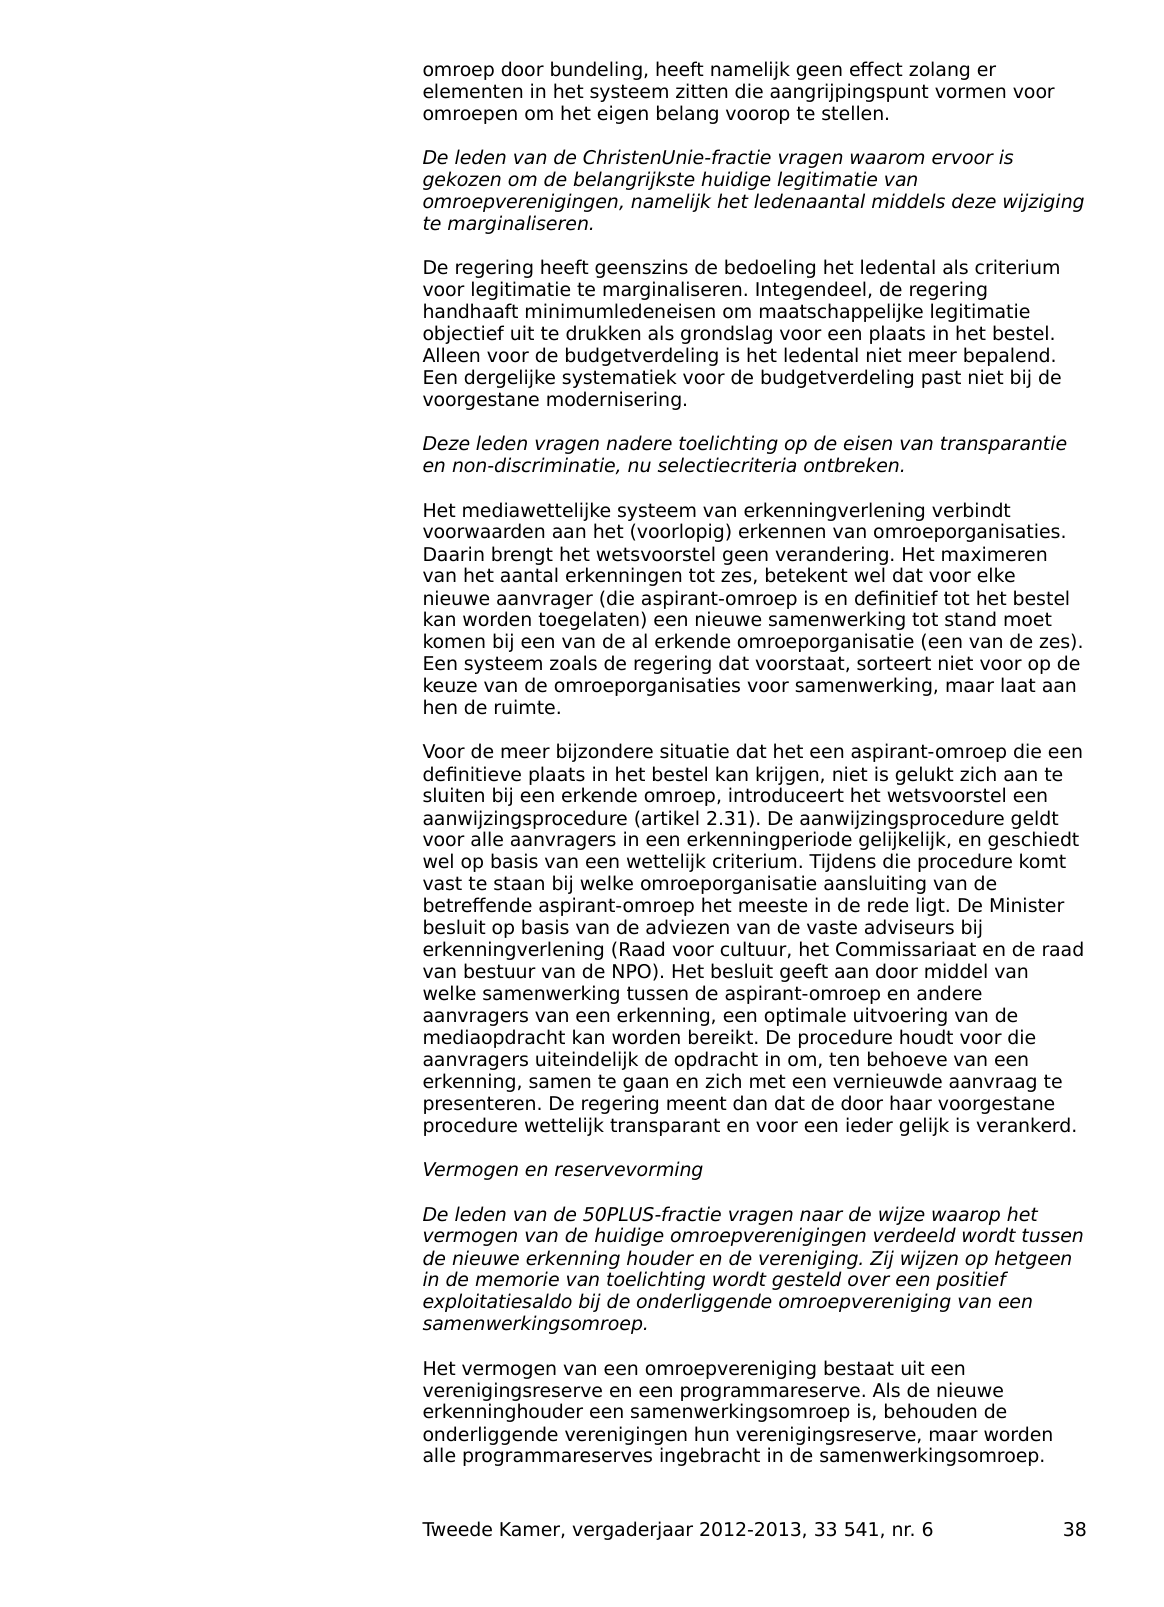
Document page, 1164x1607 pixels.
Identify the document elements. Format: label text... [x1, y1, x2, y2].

subtitle Vermogen en reservevorming [422, 1159, 1087, 1181]
text Het mediawettelijke systeem van erkenningverlening verbindt voorwaarden aan het (voorlopig) erkennen van omroeporganisaties. Daarin brengt het wetsvoorstel geen verandering. Het maximeren van het aantal erkenningen tot zes, betekent wel dat voor elke nieuwe aanvrager (die aspirant-omroep is en definitief tot het bestel kan worden toegelaten) een nieuwe samenwerking tot stand moet komen bij een van de al erkende omroeporganisatie (een van de zes). Een systeem zoals de regering dat voorstaat, sorteert niet voor op de keuze van de omroeporganisaties voor samenwerking, maar laat aan hen de ruimte. [422, 499, 1087, 719]
text De regering heeft geenszins de bedoeling het ledental als criterium voor legitimatie te marginaliseren. Integendeel, de regering handhaaft minimumledeneisen om maatschappelijke legitimatie objectief uit te drukken als grondslag voor een plaats in het bestel. Alleen voor de budgetverdeling is het ledental niet meer bepalend. Een dergelijke systematiek voor de budgetverdeling past niet bij de voorgestane modernisering. [422, 257, 1087, 411]
text De leden van de 50PLUS-fractie vragen naar de wijze waarop het vermogen van de huidige omroepverenigingen verdeeld wordt tussen de nieuwe erkenning houder en de vereniging. Zij wijzen op hetgeen in de memorie van toelichting wordt gesteld over een positief exploitatiesaldo bij de onderliggende omroepvereniging van een samenwerkingsomroep. [422, 1203, 1087, 1335]
text Het vermogen van een omroepvereniging bestaat uit een verenigingsreserve en een programmareserve. Als de nieuwe erkenninghouder een samenwerkingsomroep is, behouden de onderliggende verenigingen hun verenigingsreserve, maar worden alle programmareserves ingebracht in de samenwerkingsomroep. [422, 1357, 1087, 1467]
text De leden van de ChristenUnie-fractie vragen waarom ervoor is gekozen om de belangrijkste huidige legitimatie van omroepverenigingen, namelijk het ledenaantal middels deze wijziging te marginaliseren. [422, 147, 1087, 235]
text omroep door bundeling, heeft namelijk geen effect zolang er elementen in het systeem zitten die aangrijpingspunt vormen voor omroepen om het eigen belang voorop te stellen. [422, 59, 1087, 125]
text Deze leden vragen nadere toelichting op de eisen van transparantie en non-discriminatie, nu selectiecriteria ontbreken. [422, 433, 1087, 477]
text Voor de meer bijzondere situatie dat het een aspirant-omroep die een definitieve plaats in het bestel kan krijgen, niet is gelukt zich aan te sluiten bij een erkende omroep, introduceert het wetsvoorstel een aanwijzingsprocedure (artikel 2.31). De aanwijzingsprocedure geldt voor alle aanvragers in een erkenningperiode gelijkelijk, en geschiedt wel op basis van een wettelijk criterium. Tijdens die procedure komt vast te staan bij welke omroeporganisatie aansluiting van de betreffende aspirant-omroep het meeste in de rede ligt. De Minister besluit op basis van de adviezen van de vaste adviseurs bij erkenningverlening (Raad voor cultuur, het Commissariaat en de raad van bestuur van de NPO). Het besluit geeft aan door middel van welke samenwerking tussen de aspirant-omroep en andere aanvragers van een erkenning, een optimale uitvoering van de mediaopdracht kan worden bereikt. De procedure houdt voor die aanvragers uiteindelijk de opdracht in om, ten behoeve van een erkenning, samen te gaan en zich met een vernieuwde aanvraag te presenteren. De regering meent dan dat de door haar voorgestane procedure wettelijk transparant en voor een ieder gelijk is verankerd. [422, 741, 1087, 1137]
